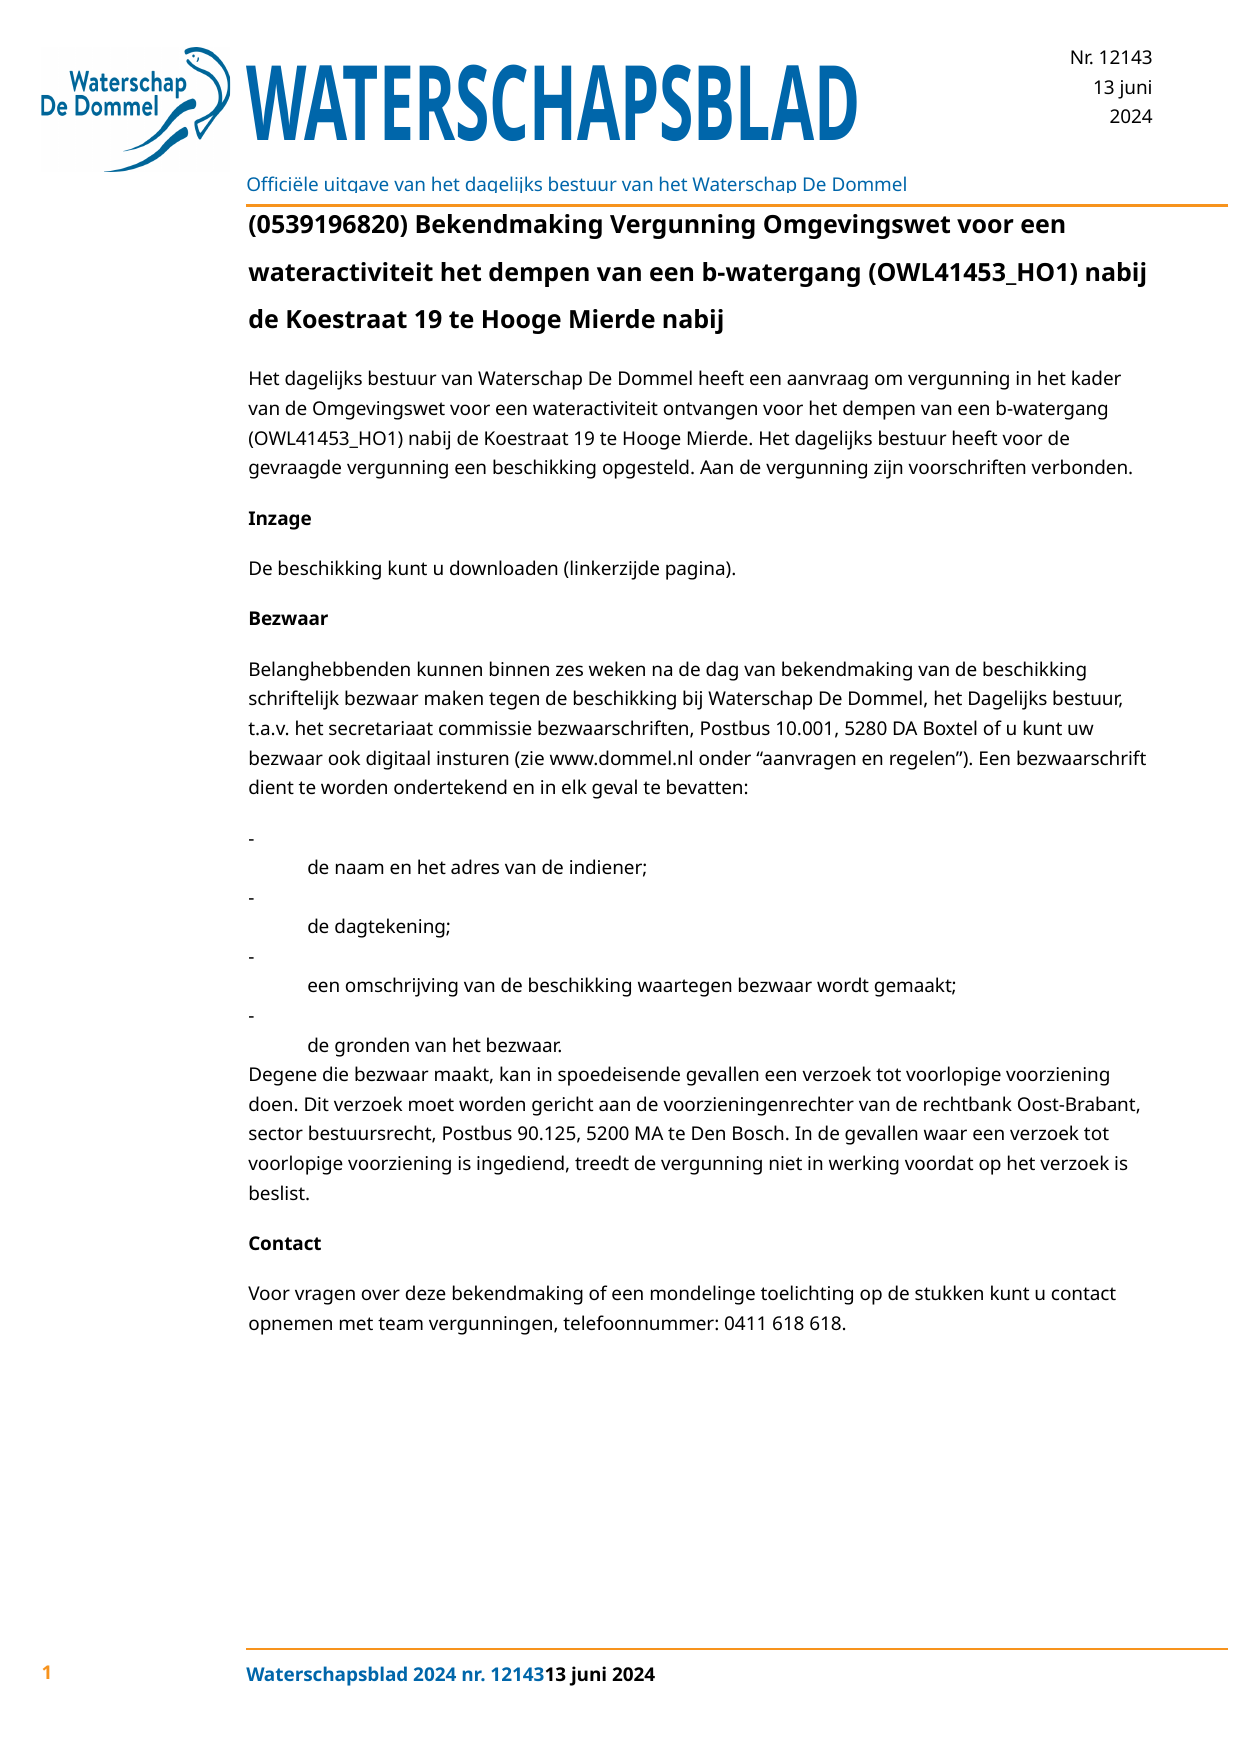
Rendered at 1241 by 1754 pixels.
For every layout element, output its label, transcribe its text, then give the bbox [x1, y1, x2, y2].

text Contact [248, 1230, 1152, 1256]
text Belanghebbenden kunnen binnen zes weken na de dag van bekendmaking van de beschikking schriftelijk bezwaar maken tegen de beschikking bij Waterschap De Dommel, het Dagelijks bestuur, t.a.v. het secretariaat commissie bezwaarschriften, Postbus 10.001, 5280 DA Boxtel of u kunt uw bezwaar ook digitaal insturen (zie www.dommel.nl onder “aanvragen en regelen”). Een bezwaarschrift dient te worden ondertekend en in elk geval te bevatten: [248, 656, 1152, 800]
text Het dagelijks bestuur van Waterschap De Dommel heeft een aanvraag om vergunning in het kader van de Omgevingswet voor een wateractiviteit ontvangen voor het dempen van een b-watergang (OWL41453_HO1) nabij de Koestraat 19 te Hooge Mierde. Het dagelijks bestuur heeft voor de gevraagde vergunning een beschikking opgesteld. Aan de vergunning zijn voorschriften verbonden. [248, 366, 1152, 480]
picture [45, 99, 51, 111]
text (0539196820) Bekendmaking Vergunning Omgevingswet voor een wateractiviteit het dempen van een b-watergang (OWL41453_HO1) nabij de Koestraat 19 te Hooge Mierde nabij [248, 207, 1152, 336]
picture [41, 47, 231, 172]
text Bezwaar [248, 606, 1152, 631]
list een omschrijving van de beschikking waartegen bezwaar wordt gemaakt; [248, 973, 1152, 998]
text Degene die bezwaar maakt, kan in spoedeisende gevallen een verzoek tot voorlopige voorziening doen. Dit verzoek moet worden gericht aan de voorzieningenrechter van de rechtbank Oost-Brabant, sector bestuursrecht, Postbus 90.125, 5200 MA te Den Bosch. In de gevallen waar een verzoek tot voorlopige voorziening is ingediend, treedt de vergunning niet in werking voordat op het verzoek is beslist. [248, 1061, 1152, 1205]
text Inzage [248, 505, 1152, 530]
picture [198, 118, 210, 131]
text De beschikking kunt u downloaden (linkerzijde pagina). [248, 555, 1152, 581]
list de naam en het adres van de indiener; [248, 854, 1152, 880]
picture [204, 47, 231, 76]
text Voor vragen over deze bekendmaking of een mondelinge toelichting op de stukken kunt u contact opnemen met team vergunningen, telefoonnummer: 0411 618 618. [248, 1281, 1152, 1336]
list de gronden van het bezwaar. [248, 1032, 1152, 1057]
list de dagtekening; [248, 913, 1152, 939]
